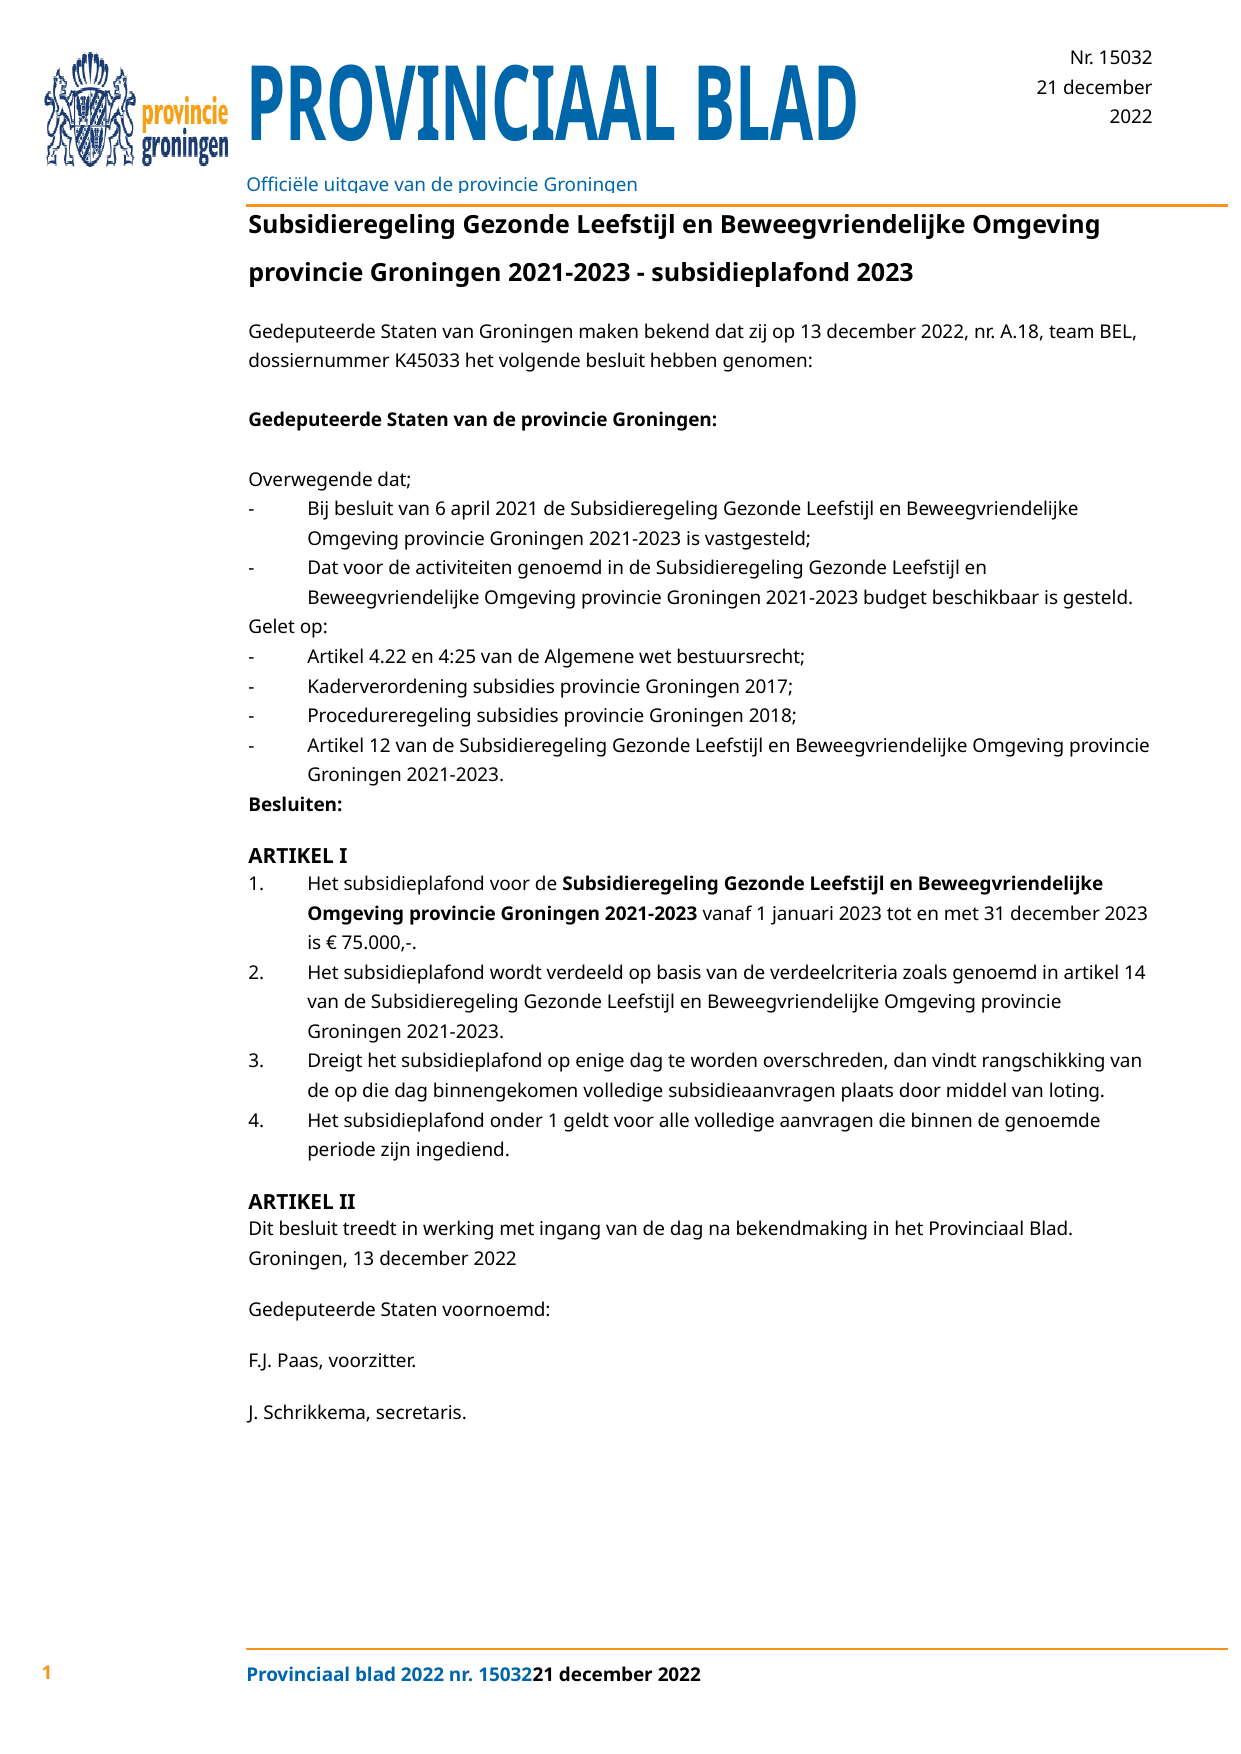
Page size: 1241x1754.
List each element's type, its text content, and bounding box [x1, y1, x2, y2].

list Procedureregeling subsidies provincie Groningen 2018; [248, 702, 1152, 728]
list Artikel 12 van de Subsidieregeling Gezonde Leefstijl en Beweegvriendelijke Omgeving provincie Groningen 2021-2023. [248, 732, 1152, 787]
text Gedeputeerde Staten voornoemd: [248, 1296, 1152, 1322]
text ARTIKEL II [248, 1187, 1152, 1215]
text F.J. Paas, voorzitter. [248, 1348, 1152, 1373]
list Het subsidieplafond wordt verdeeld op basis van de verdeelcriteria zoals genoemd in artikel 14 van de Subsidieregeling Gezonde Leefstijl en Beweegvriendelijke Omgeving provincie Groningen 2021-2023. [248, 959, 1152, 1044]
list Artikel 4.22 en 4:25 van de Algemene wet bestuursrecht; [248, 643, 1152, 669]
list Bij besluit van 6 april 2021 de Subsidieregeling Gezonde Leefstijl en Beweegvriendelijke Omgeving provincie Groningen 2021-2023 is vastgesteld; [248, 495, 1152, 551]
list Dat voor de activiteiten genoemd in de Subsidieregeling Gezonde Leefstijl en Beweegvriendelijke Omgeving provincie Groningen 2021-2023 budget beschikbaar is gesteld. [248, 554, 1152, 610]
list Kaderverordening subsidies provincie Groningen 2017; [248, 673, 1152, 699]
text ARTIKEL I [248, 842, 1152, 870]
list Het subsidieplafond onder 1 geldt voor alle volledige aanvragen die binnen de genoemde periode zijn ingediend. [248, 1107, 1152, 1162]
text Gedeputeerde Staten van Groningen maken bekend dat zij op 13 december 2022, nr. A.18, team BEL, dossiernummer K45033 het volgende besluit hebben genomen: [248, 318, 1152, 373]
list Dreigt het subsidieplafond op enige dag te worden overschreden, dan vindt rangschikking van de op die dag binnengekomen volledige subsidieaanvragen plaats door middel van loting. [248, 1048, 1152, 1103]
text Dit besluit treedt in werking met ingang van de dag na bekendmaking in het Provinciaal Blad. [248, 1215, 1152, 1241]
text Overwegende dat; [248, 466, 1152, 492]
text J. Schrikkema, secretaris. [248, 1399, 1152, 1425]
text Subsidieregeling Gezonde Leefstijl en Beweegvriendelijke Omgeving provincie Groningen 2021-2023 - subsidieplafond 2023 [248, 207, 1152, 288]
text Besluiten: [248, 791, 1152, 817]
list Het subsidieplafond voor de Subsidieregeling Gezonde Leefstijl en Beweegvriendelijke Omgeving provincie Groningen 2021-2023 vanaf 1 januari 2023 tot en met 31 december 2023 is € 75.000,-. [248, 870, 1152, 955]
picture [41, 47, 231, 172]
text Gedeputeerde Staten van de provincie Groningen: [248, 407, 1152, 432]
text Gelet op: [248, 614, 1152, 639]
text Groningen, 13 december 2022 [248, 1245, 1152, 1271]
